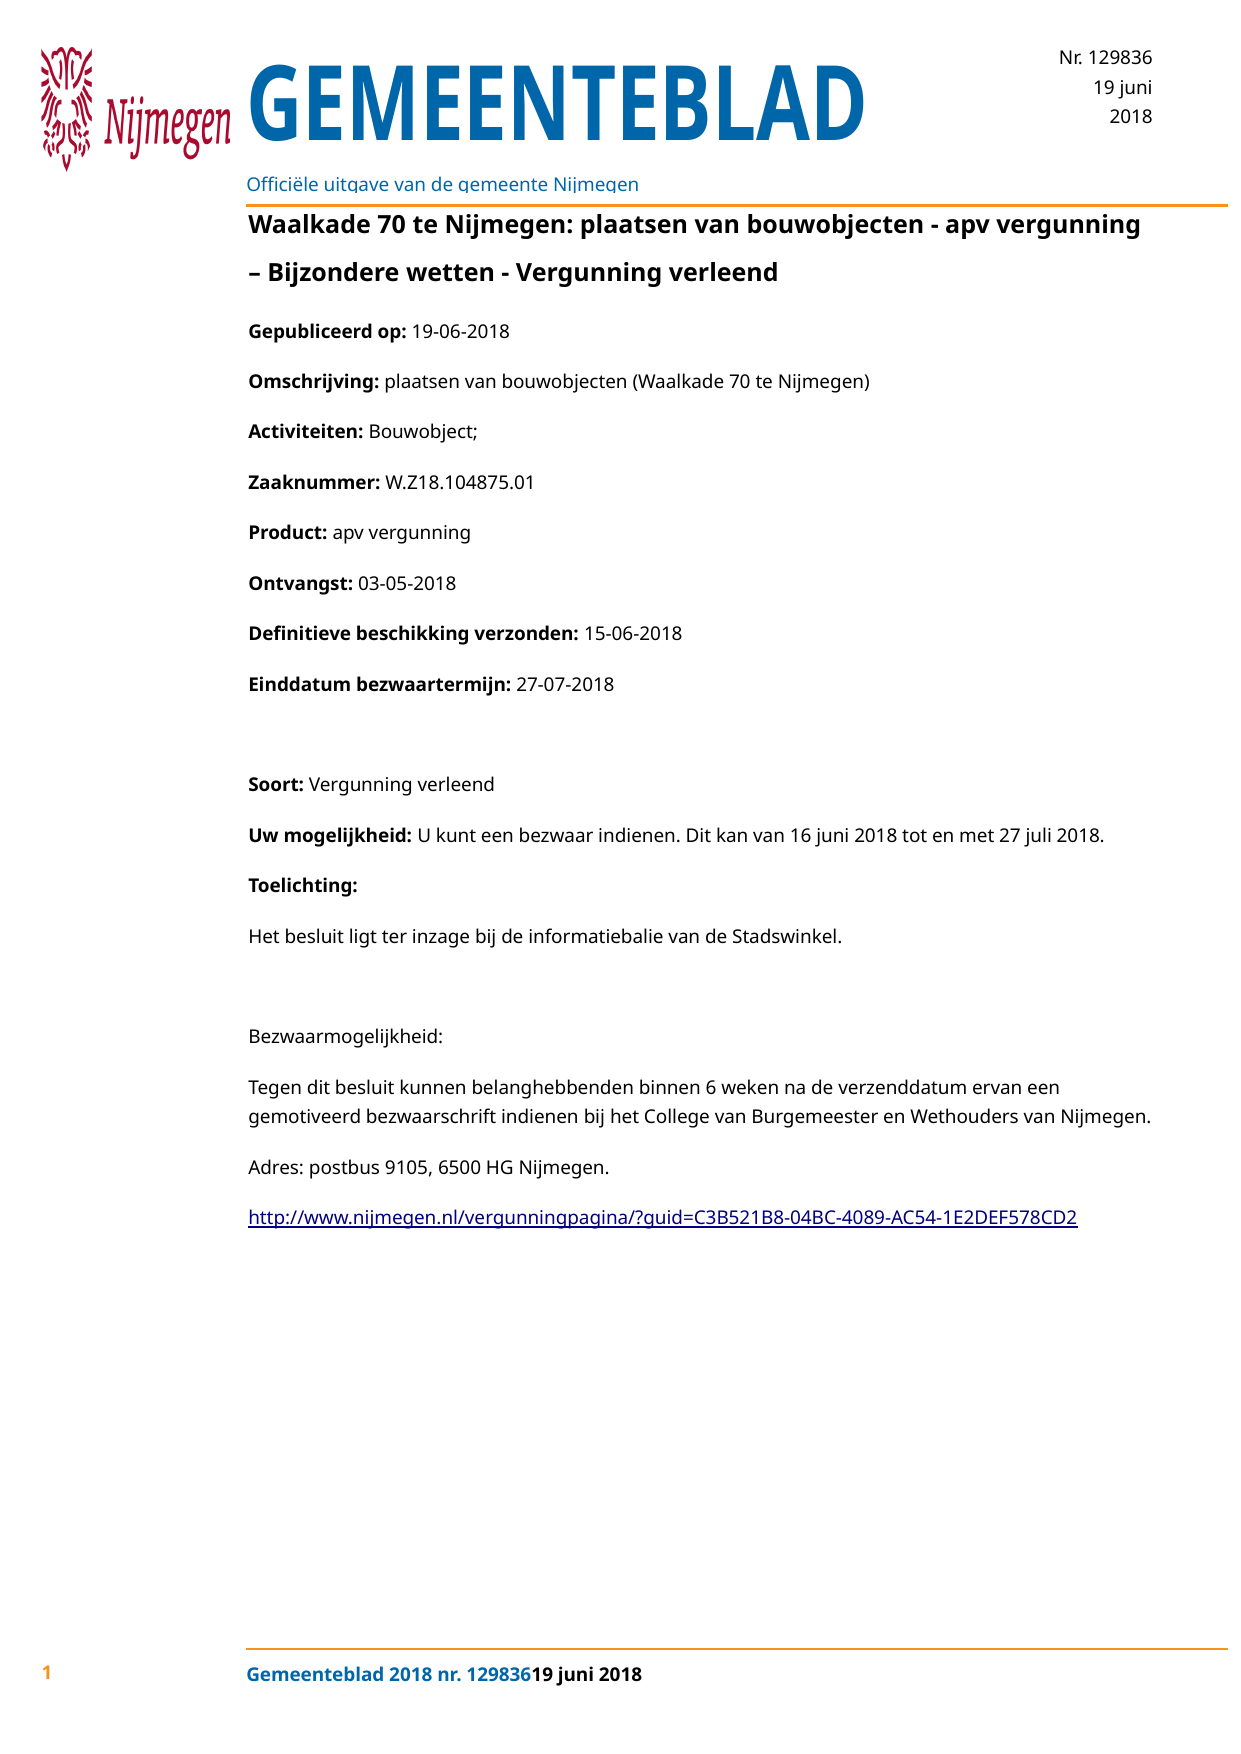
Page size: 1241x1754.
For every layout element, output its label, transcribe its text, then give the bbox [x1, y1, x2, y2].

text Bezwaarmogelijkheid: [248, 1024, 1152, 1049]
text Soort: Vergunning verleend [248, 772, 1152, 797]
text Omschrijving: plaatsen van bouwobjecten (Waalkade 70 te Nijmegen) [248, 368, 1152, 394]
text Product: apv vergunning [248, 519, 1152, 545]
text Definitieve beschikking verzonden: 15-06-2018 [248, 620, 1152, 646]
text Waalkade 70 te Nijmegen: plaatsen van bouwobjecten - apv vergunning – Bijzondere wetten - Vergunning verleend [248, 207, 1152, 288]
text Activiteiten: Bouwobject; [248, 419, 1152, 444]
text Het besluit ligt ter inzage bij de informatiebalie van de Stadswinkel. [248, 923, 1152, 949]
text Ontvangst: 03-05-2018 [248, 570, 1152, 596]
text Gepubliceerd op: 19-06-2018 [248, 318, 1152, 344]
text Adres: postbus 9105, 6500 HG Nijmegen. [248, 1154, 1152, 1180]
text Toelichting: [248, 872, 1152, 898]
text Uw mogelijkheid: U kunt een bezwaar indienen. Dit kan van 16 juni 2018 tot en met 27 juli 2018. [248, 822, 1152, 848]
text Einddatum bezwaartermijn: 27-07-2018 [248, 671, 1152, 697]
text Tegen dit besluit kunnen belanghebbenden binnen 6 weken na de verzenddatum ervan een gemotiveerd bezwaarschrift indienen bij het College van Burgemeester en Wethouders van Nijmegen. [248, 1074, 1152, 1129]
text Zaaknummer: W.Z18.104875.01 [248, 469, 1152, 495]
text http://www.nijmegen.nl/vergunningpagina/?guid=C3B521B8-04BC-4089-AC54-1E2DEF578CD2 [248, 1204, 1152, 1230]
picture [41, 47, 231, 172]
